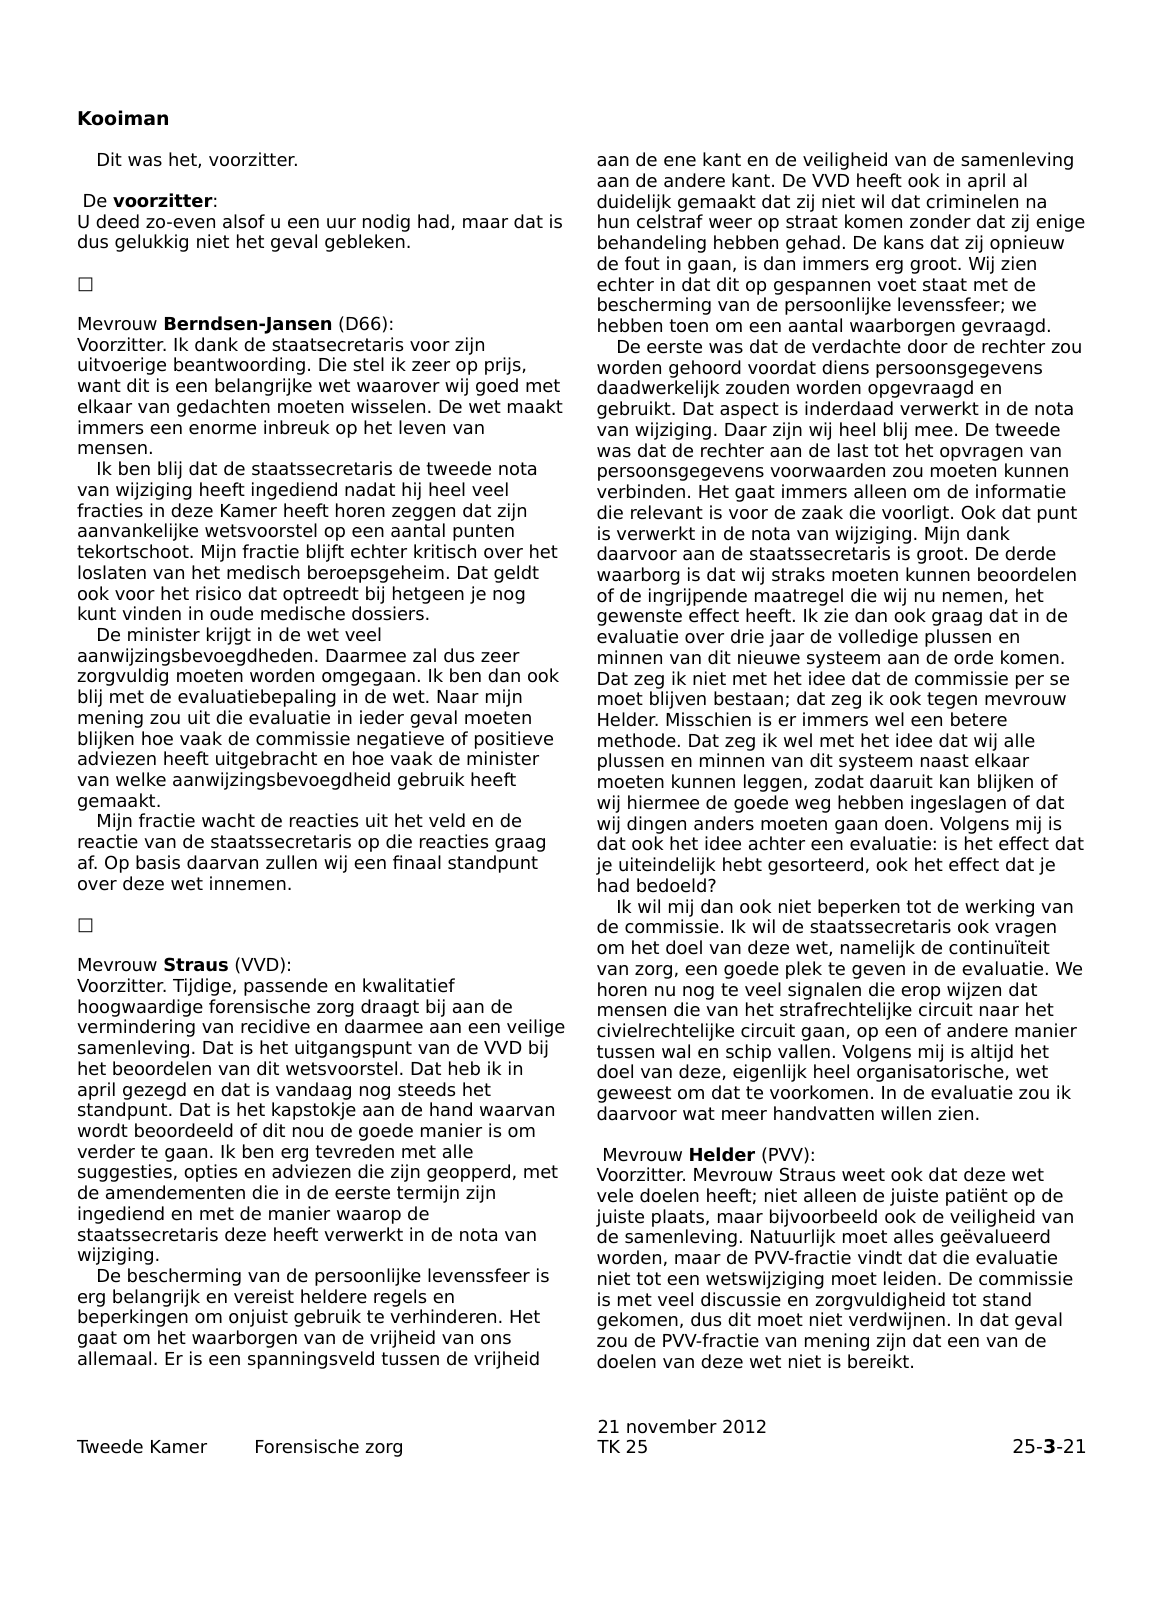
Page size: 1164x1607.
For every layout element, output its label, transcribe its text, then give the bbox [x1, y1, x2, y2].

text De voorzitter: [77, 191, 567, 212]
text Mevrouw Berndsen-Jansen (D66): [77, 314, 567, 334]
text □ [77, 273, 567, 294]
text De eerste was dat de verdachte door de rechter zou worden gehoord voordat diens persoonsgegevens daadwerkelijk zouden worden opgevraagd en gebruikt. Dat aspect is inderdaad verwerkt in de nota van wijziging. Daar zijn wij heel blij mee. De tweede was dat de rechter aan de last tot het opvragen van persoonsgegevens voorwaarden zou moeten kunnen verbinden. Het gaat immers alleen om de informatie die relevant is voor de zaak die voorligt. Ook dat punt is verwerkt in de nota van wijziging. Mijn dank daarvoor aan de staatssecretaris is groot. De derde waarborg is dat wij straks moeten kunnen beoordelen of de ingrijpende maatregel die wij nu nemen, het gewenste effect heeft. Ik zie dan ook graag dat in de evaluatie over drie jaar de volledige plussen en minnen van dit nieuwe systeem aan de orde komen. Dat zeg ik niet met het idee dat de commissie per se moet blijven bestaan; dat zeg ik ook tegen mevrouw Helder. Misschien is er immers wel een betere methode. Dat zeg ik wel met het idee dat wij alle plussen en minnen van dit systeem naast elkaar moeten kunnen leggen, zodat daaruit kan blijken of wij hiermee de goede weg hebben ingeslagen of dat wij dingen anders moeten gaan doen. Volgens mij is dat ook het idee achter een evaluatie: is het effect dat je uiteindelijk hebt gesorteerd, ook het effect dat je had bedoeld? [596, 337, 1087, 896]
text Mevrouw Helder (PVV): [596, 1144, 1087, 1165]
text Mevrouw Straus (VVD): [77, 955, 567, 976]
text aan de ene kant en de veiligheid van de samenleving aan de andere kant. De VVD heeft ook in april al duidelijk gemaakt dat zij niet wil dat criminelen na hun celstraf weer op straat komen zonder dat zij enige behandeling hebben gehad. De kans dat zij opnieuw de fout in gaan, is dan immers erg groot. Wij zien echter in dat dit op gespannen voet staat met de bescherming van de persoonlijke levenssfeer; we hebben toen om een aantal waarborgen gevraagd. [596, 150, 1087, 337]
text Mijn fractie wacht de reacties uit het veld en de reactie van de staatssecretaris op die reacties graag af. Op basis daarvan zullen wij een finaal standpunt over deze wet innemen. [77, 811, 567, 894]
text Voorzitter. Tijdige, passende en kwalitatief hoogwaardige forensische zorg draagt bij aan de vermindering van recidive en daarmee aan een veilige samenleving. Dat is het uitgangspunt van de VVD bij het beoordelen van dit wetsvoorstel. Dat heb ik in april gezegd en dat is vandaag nog steeds het standpunt. Dat is het kapstokje aan de hand waarvan wordt beoordeeld of dit nou de goede manier is om verder te gaan. Ik ben erg tevreden met alle suggesties, opties en adviezen die zijn geopperd, met de amendementen die in de eerste termijn zijn ingediend en met de manier waarop de staatssecretaris deze heeft verwerkt in de nota van wijziging. [77, 976, 567, 1266]
text Voorzitter. Ik dank de staatsecretaris voor zijn uitvoerige beantwoording. Die stel ik zeer op prijs, want dit is een belangrijke wet waarover wij goed met elkaar van gedachten moeten wisselen. De wet maakt immers een enorme inbreuk op het leven van mensen. [77, 334, 567, 459]
text □ [77, 914, 567, 935]
text Dit was het, voorzitter. [77, 150, 567, 171]
text Ik wil mij dan ook niet beperken tot de werking van de commissie. Ik wil de staatssecretaris ook vragen om het doel van deze wet, namelijk de continuïteit van zorg, een goede plek te geven in de evaluatie. We horen nu nog te veel signalen die erop wijzen dat mensen die van het strafrechtelijke circuit naar het civielrechtelijke circuit gaan, op een of andere manier tussen wal en schip vallen. Volgens mij is altijd het doel van deze, eigenlijk heel organisatorische, wet geweest om dat te voorkomen. In de evaluatie zou ik daarvoor wat meer handvatten willen zien. [596, 896, 1087, 1124]
text De bescherming van de persoonlijke levenssfeer is erg belangrijk en vereist heldere regels en beperkingen om onjuist gebruik te verhinderen. Het gaat om het waarborgen van de vrijheid van ons allemaal. Er is een spanningsveld tussen de vrijheid [77, 1266, 567, 1369]
text De minister krijgt in de wet veel aanwijzingsbevoegdheden. Daarmee zal dus zeer zorgvuldig moeten worden omgegaan. Ik ben dan ook blij met de evaluatiebepaling in de wet. Naar mijn mening zou uit die evaluatie in ieder geval moeten blijken hoe vaak de commissie negatieve of positieve adviezen heeft uitgebracht en hoe vaak de minister van welke aanwijzingsbevoegdheid gebruik heeft gemaakt. [77, 625, 567, 811]
text Voorzitter. Mevrouw Straus weet ook dat deze wet vele doelen heeft; niet alleen de juiste patiënt op de juiste plaats, maar bijvoorbeeld ook de veiligheid van de samenleving. Natuurlijk moet alles geëvalueerd worden, maar de PVV-fractie vindt dat die evaluatie niet tot een wetswijziging moet leiden. De commissie is met veel discussie en zorgvuldigheid tot stand gekomen, dus dit moet niet verdwijnen. In dat geval zou de PVV-fractie van mening zijn dat een van de doelen van deze wet niet is bereikt. [596, 1165, 1087, 1372]
text Ik ben blij dat de staatssecretaris de tweede nota van wijziging heeft ingediend nadat hij heel veel fracties in deze Kamer heeft horen zeggen dat zijn aanvankelijke wetsvoorstel op een aantal punten tekortschoot. Mijn fractie blijft echter kritisch over het loslaten van het medisch beroepsgeheim. Dat geldt ook voor het risico dat optreedt bij hetgeen je nog kunt vinden in oude medische dossiers. [77, 459, 567, 625]
text U deed zo-even alsof u een uur nodig had, maar dat is dus gelukkig niet het geval gebleken. [77, 212, 567, 253]
